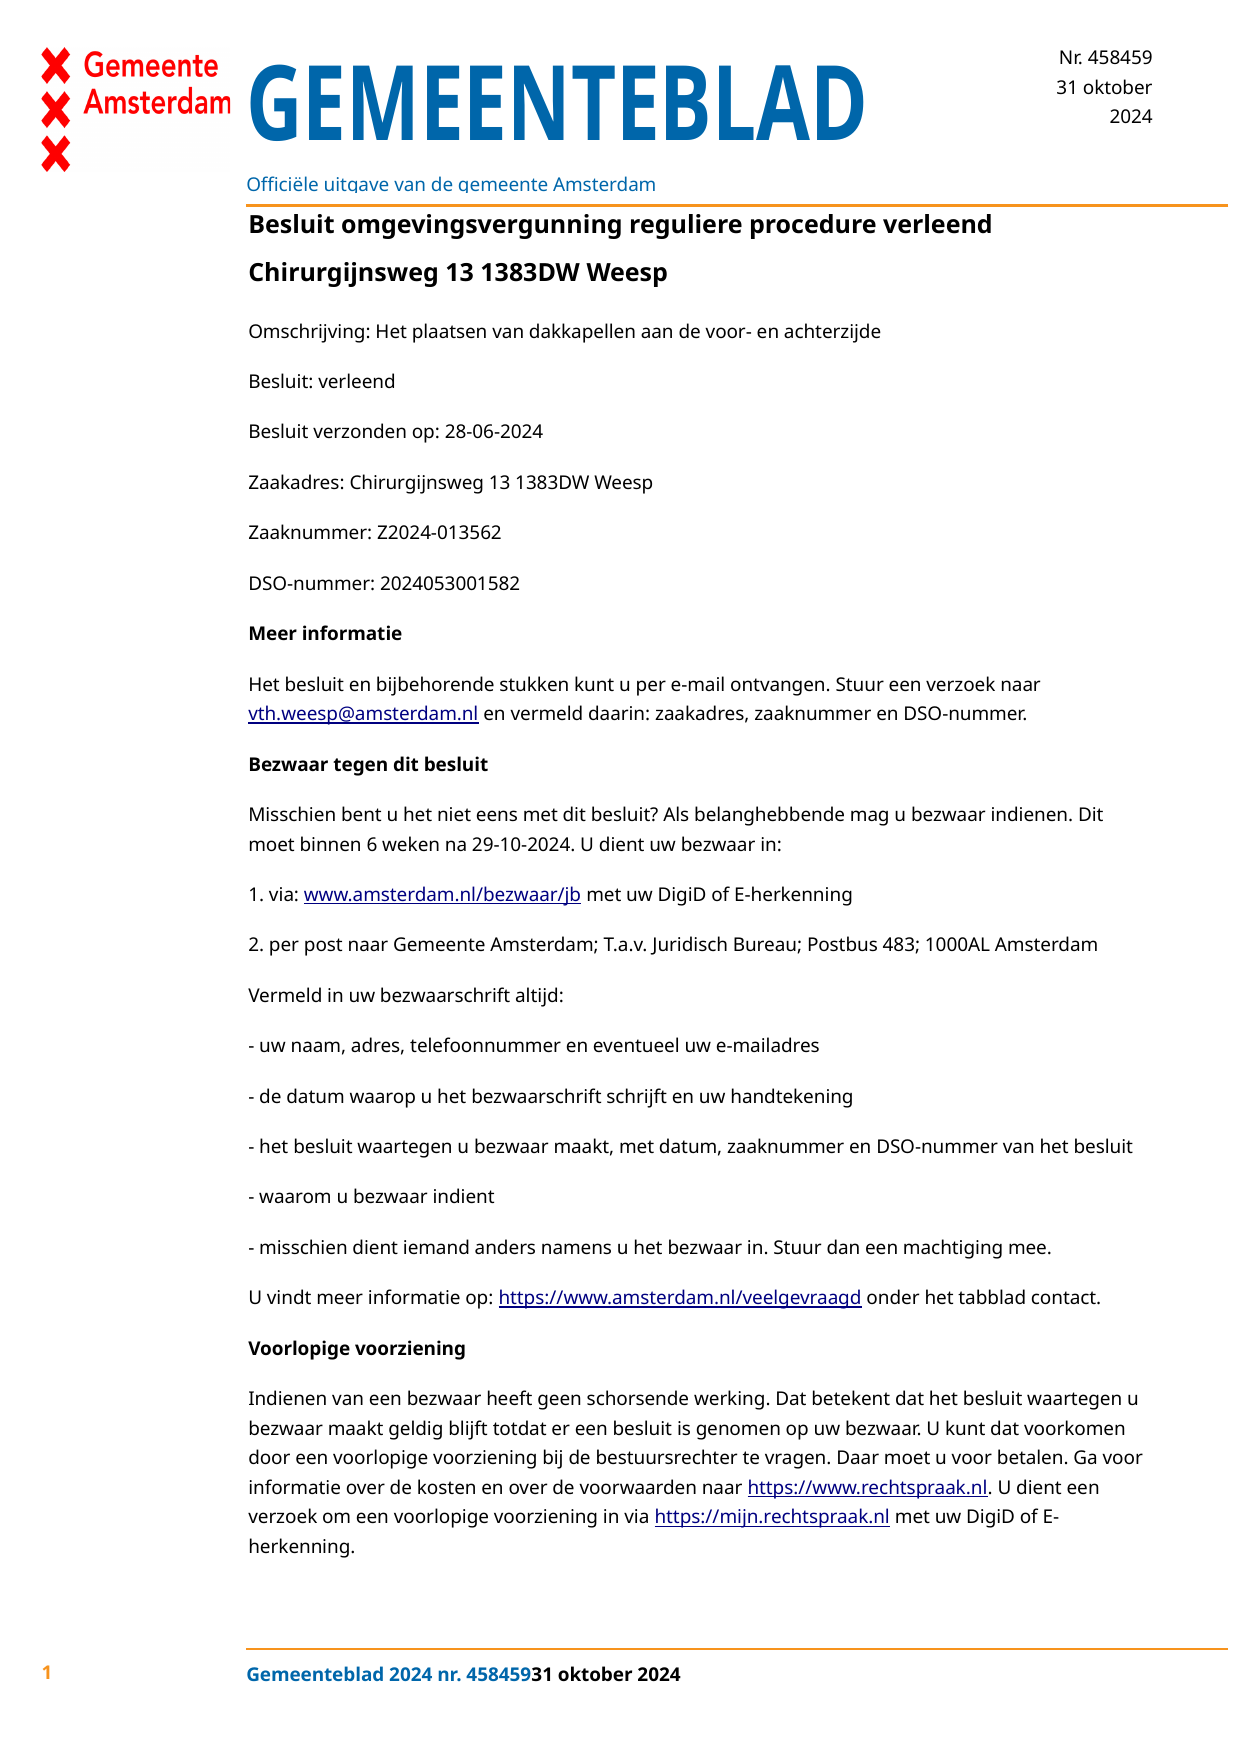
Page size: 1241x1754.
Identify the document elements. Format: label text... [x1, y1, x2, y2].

text - uw naam, adres, telefoonnummer en eventueel uw e-mailadres [248, 1032, 1152, 1058]
text Het besluit en bijbehorende stukken kunt u per e-mail ontvangen. Stuur een verzoek naar vth.weesp@amsterdam.nl en vermeld daarin: zaakadres, zaaknummer en DSO-nummer. [248, 671, 1152, 726]
text Voorlopige voorziening [248, 1335, 1152, 1361]
text 2. per post naar Gemeente Amsterdam; T.a.v. Juridisch Bureau; Postbus 483; 1000AL Amsterdam [248, 932, 1152, 957]
picture [41, 47, 231, 172]
text Zaaknummer: Z2024-013562 [248, 519, 1152, 545]
text Vermeld in uw bezwaarschrift altijd: [248, 982, 1152, 1008]
text - waarom u bezwaar indient [248, 1184, 1152, 1209]
text Bezwaar tegen dit besluit [248, 751, 1152, 777]
text DSO-nummer: 2024053001582 [248, 570, 1152, 596]
text - de datum waarop u het bezwaarschrift schrijft en uw handtekening [248, 1083, 1152, 1109]
text Omschrijving: Het plaatsen van dakkapellen aan de voor- en achterzijde [248, 318, 1152, 344]
text Besluit: verleend [248, 368, 1152, 394]
text U vindt meer informatie op: https://www.amsterdam.nl/veelgevraagd onder het tabblad contact. [248, 1284, 1152, 1310]
text Indienen van een bezwaar heeft geen schorsende werking. Dat betekent dat het besluit waartegen u bezwaar maakt geldig blijft totdat er een besluit is genomen op uw bezwaar. U kunt dat voorkomen door een voorlopige voorziening bij de bestuursrechter te vragen. Daar moet u voor betalen. Ga voor informatie over de kosten en over de voorwaarden naar https://www.rechtspraak.nl. U dient een verzoek om een voorlopige voorziening in via https://mijn.rechtspraak.nl met uw DigiD of E-herkenning. [248, 1385, 1152, 1559]
text - het besluit waartegen u bezwaar maakt, met datum, zaaknummer en DSO-nummer van het besluit [248, 1133, 1152, 1159]
text Zaakadres: Chirurgijnsweg 13 1383DW Weesp [248, 469, 1152, 495]
text Besluit verzonden op: 28-06-2024 [248, 419, 1152, 444]
text - misschien dient iemand anders namens u het bezwaar in. Stuur dan een machtiging mee. [248, 1234, 1152, 1260]
text Meer informatie [248, 620, 1152, 646]
text Besluit omgevingsvergunning reguliere procedure verleend Chirurgijnsweg 13 1383DW Weesp [248, 207, 1152, 288]
text 1. via: www.amsterdam.nl/bezwaar/jb met uw DigiD of E-herkenning [248, 881, 1152, 907]
text Misschien bent u het niet eens met dit besluit? Als belanghebbende mag u bezwaar indienen. Dit moet binnen 6 weken na 29-10-2024. U dient uw bezwaar in: [248, 801, 1152, 857]
